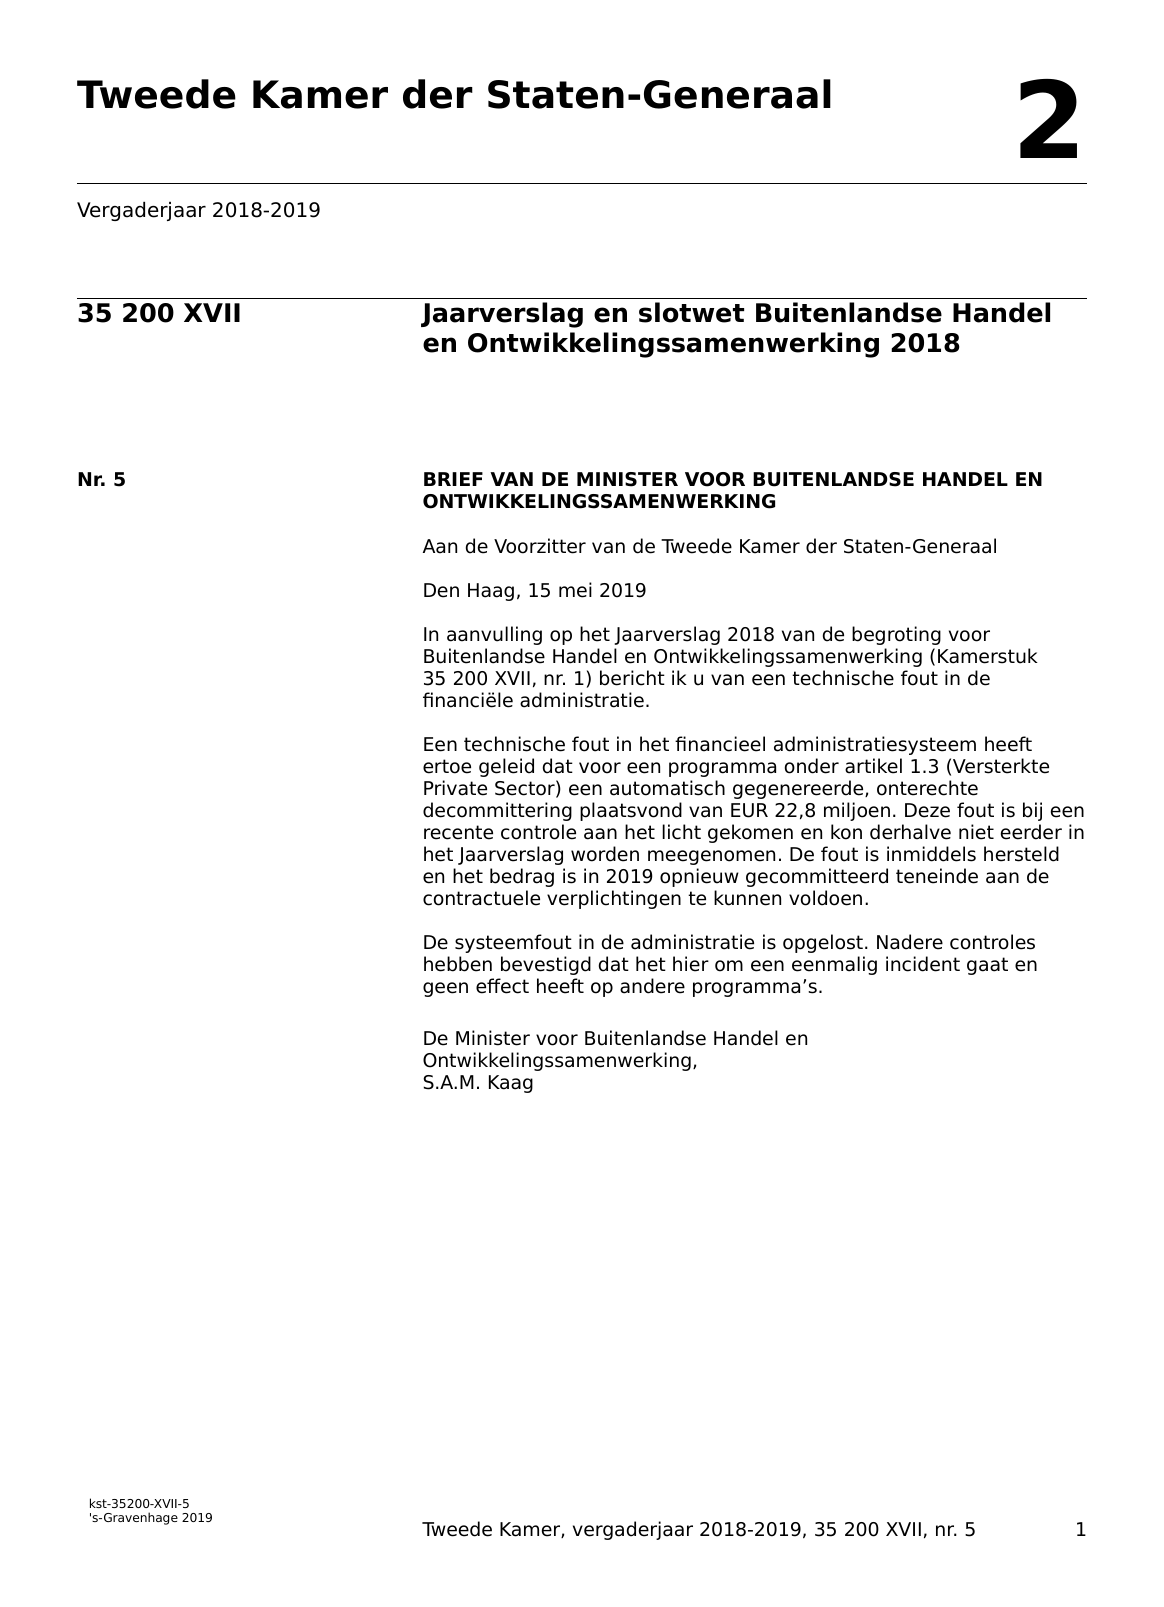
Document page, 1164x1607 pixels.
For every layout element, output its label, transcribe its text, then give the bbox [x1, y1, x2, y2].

table_header 2 [886, 59, 1087, 183]
text In aanvulling op het Jaarverslag 2018 van de begroting voor Buitenlandse Handel en Ontwikkelingssamenwerking (Kamerstuk 35 200 XVII, nr. 1) bericht ik u van een technische fout in de financiële administratie. [422, 624, 1087, 712]
text Den Haag, 15 mei 2019 [422, 580, 1087, 602]
text Een technische fout in het financieel administratiesysteem heeft ertoe geleid dat voor een programma onder artikel 1.3 (Versterkte Private Sector) een automatisch gegenereerde, onterechte decommittering plaatsvond van EUR 22,8 miljoen. Deze fout is bij een recente controle aan het licht gekomen en kon derhalve niet eerder in het Jaarverslag worden meegenomen. De fout is inmiddels hersteld en het bedrag is in 2019 opnieuw gecommitteerd teneinde aan de contractuele verplichtingen te kunnen voldoen. [422, 734, 1087, 910]
text 's-Gravenhage 2019 [88, 1511, 323, 1525]
subtitle Nr. 5 BRIEF VAN DE MINISTER VOOR BUITENLANDSE HANDEL EN ONTWIKKELINGSSAMENWERKING [77, 469, 1087, 513]
table_header Tweede Kamer der Staten-Generaal [77, 59, 886, 183]
text kst-35200-XVII-5 [88, 1497, 323, 1511]
subtitle 35 200 XVII Jaarverslag en slotwet Buitenlandse Handel en Ontwikkelingssamenwerking 2018 [77, 299, 1087, 358]
text De systeemfout in de administratie is opgelost. Nadere controles hebben bevestigd dat het hier om een eenmalig incident gaat en geen effect heeft op andere programma’s. [422, 932, 1087, 998]
text De Minister voor Buitenlandse Handel en Ontwikkelingssamenwerking, S.A.M. Kaag [422, 1028, 1087, 1094]
table_cell Vergaderjaar 2018-2019 [77, 184, 1087, 298]
text Aan de Voorzitter van de Tweede Kamer der Staten-Generaal [422, 536, 1087, 557]
